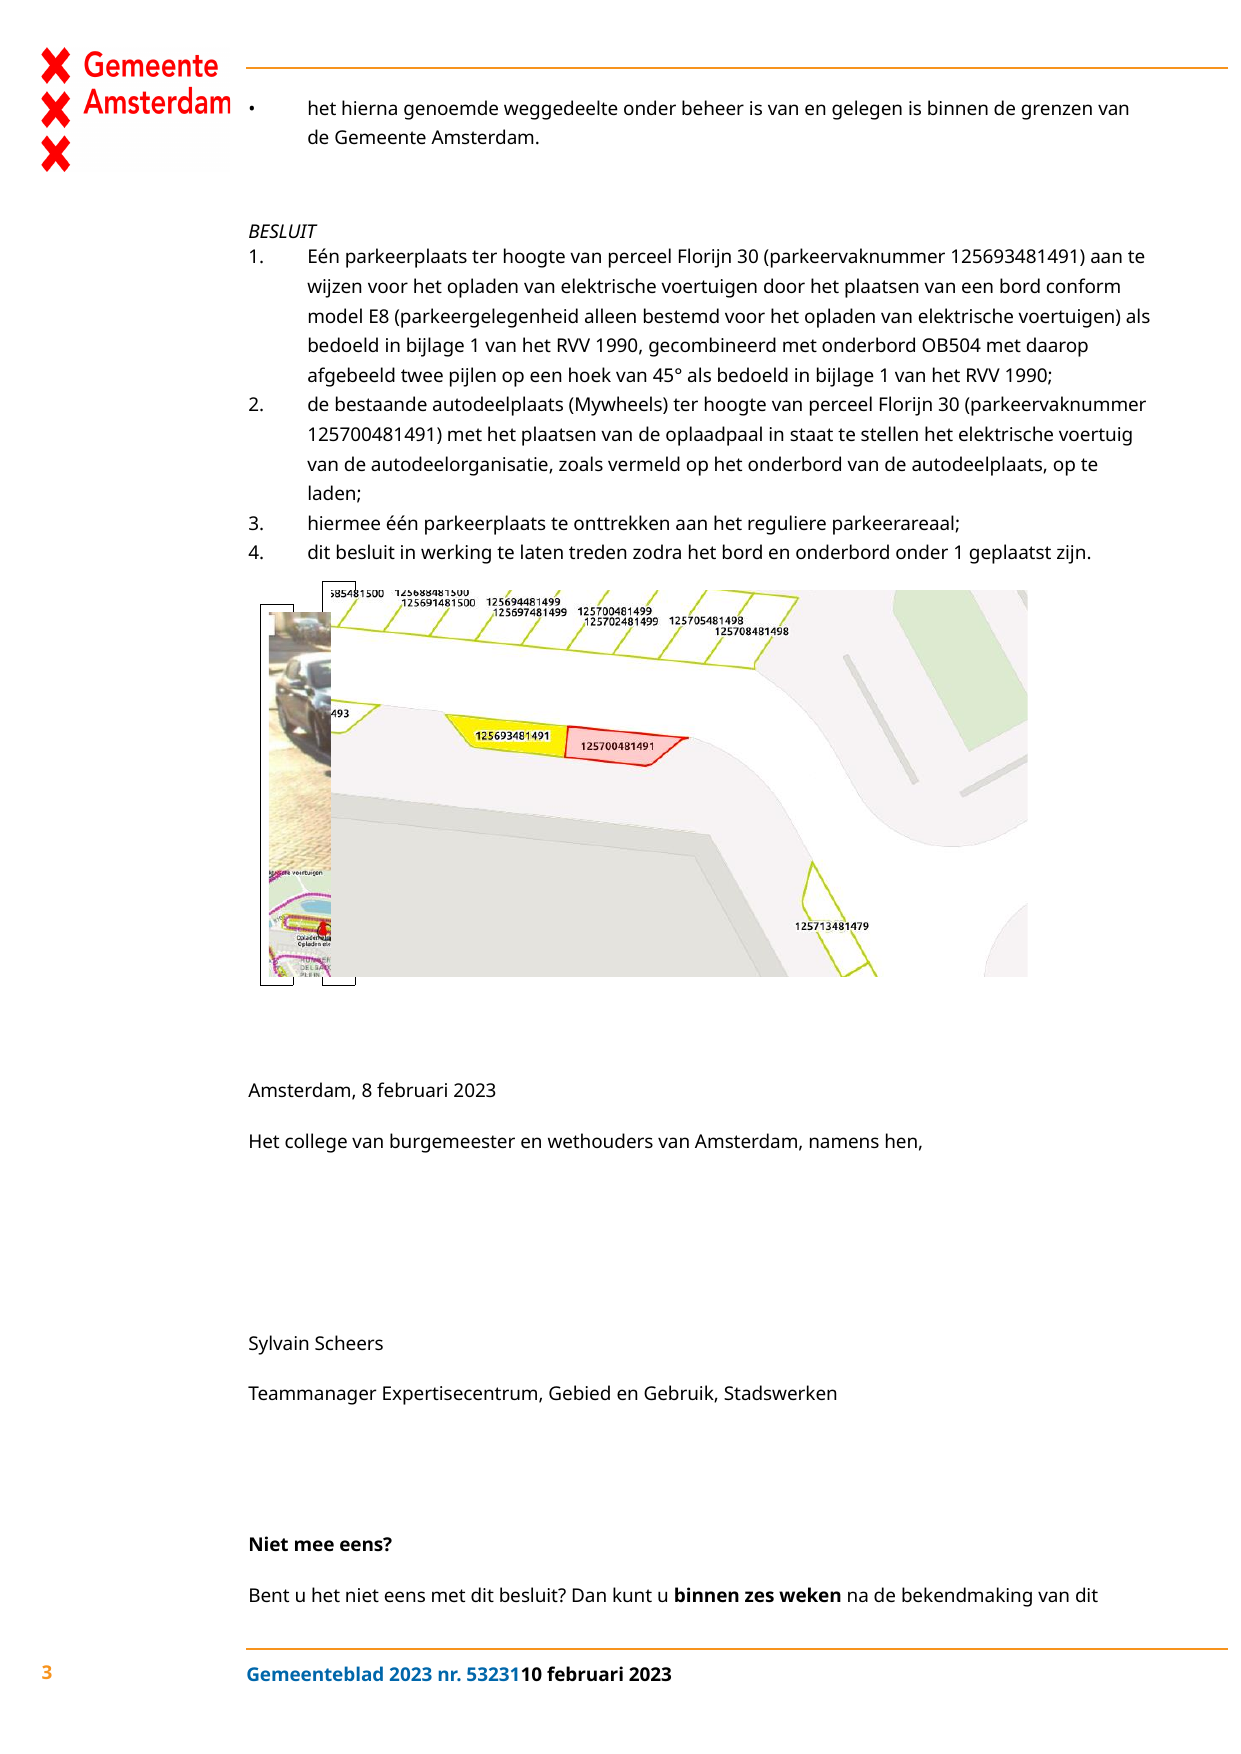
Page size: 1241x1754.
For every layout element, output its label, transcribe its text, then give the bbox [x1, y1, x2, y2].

picture [268, 590, 1028, 977]
text BESLUIT [248, 218, 1152, 244]
list dit besluit in werking te laten treden zodra het bord en onderbord onder 1 geplaatst zijn. [248, 539, 1152, 565]
list Eén parkeerplaats ter hoogte van perceel Florijn 30 (parkeervaknummer 125693481491) aan te wijzen voor het opladen van elektrische voertuigen door het plaatsen van een bord conform model E8 (parkeergelegenheid alleen bestemd voor het opladen van elektrische voertuigen) als bedoeld in bijlage 1 van het RVV 1990, gecombineerd met onderbord OB504 met daarop afgebeeld twee pijlen op een hoek van 45° als bedoeld in bijlage 1 van het RVV 1990; [248, 244, 1152, 388]
text Bent u het niet eens met dit besluit? Dan kunt u binnen zes weken na de bekendmaking van dit [248, 1582, 1152, 1608]
text Amsterdam, 8 februari 2023 [248, 1078, 1152, 1103]
list hiermee één parkeerplaats te onttrekken aan het reguliere parkeerareaal; [248, 510, 1152, 536]
text Het college van burgemeester en wethouders van Amsterdam, namens hen, [248, 1128, 1152, 1154]
text Sylvain Scheers [248, 1330, 1152, 1356]
picture [41, 47, 231, 172]
text Niet mee eens? [248, 1531, 1152, 1557]
text Teammanager Expertisecentrum, Gebied en Gebruik, Stadswerken [248, 1380, 1152, 1406]
list het hierna genoemde weggedeelte onder beheer is van en gelegen is binnen de grenzen van de Gemeente Amsterdam. [248, 95, 1152, 150]
list de bestaande autodeelplaats (Mywheels) ter hoogte van perceel Florijn 30 (parkeervaknummer 125700481491) met het plaatsen van de oplaadpaal in staat te stellen het elektrische voertuig van de autodeelorganisatie, zoals vermeld op het onderbord van de autodeelplaats, op te laden; [248, 392, 1152, 506]
